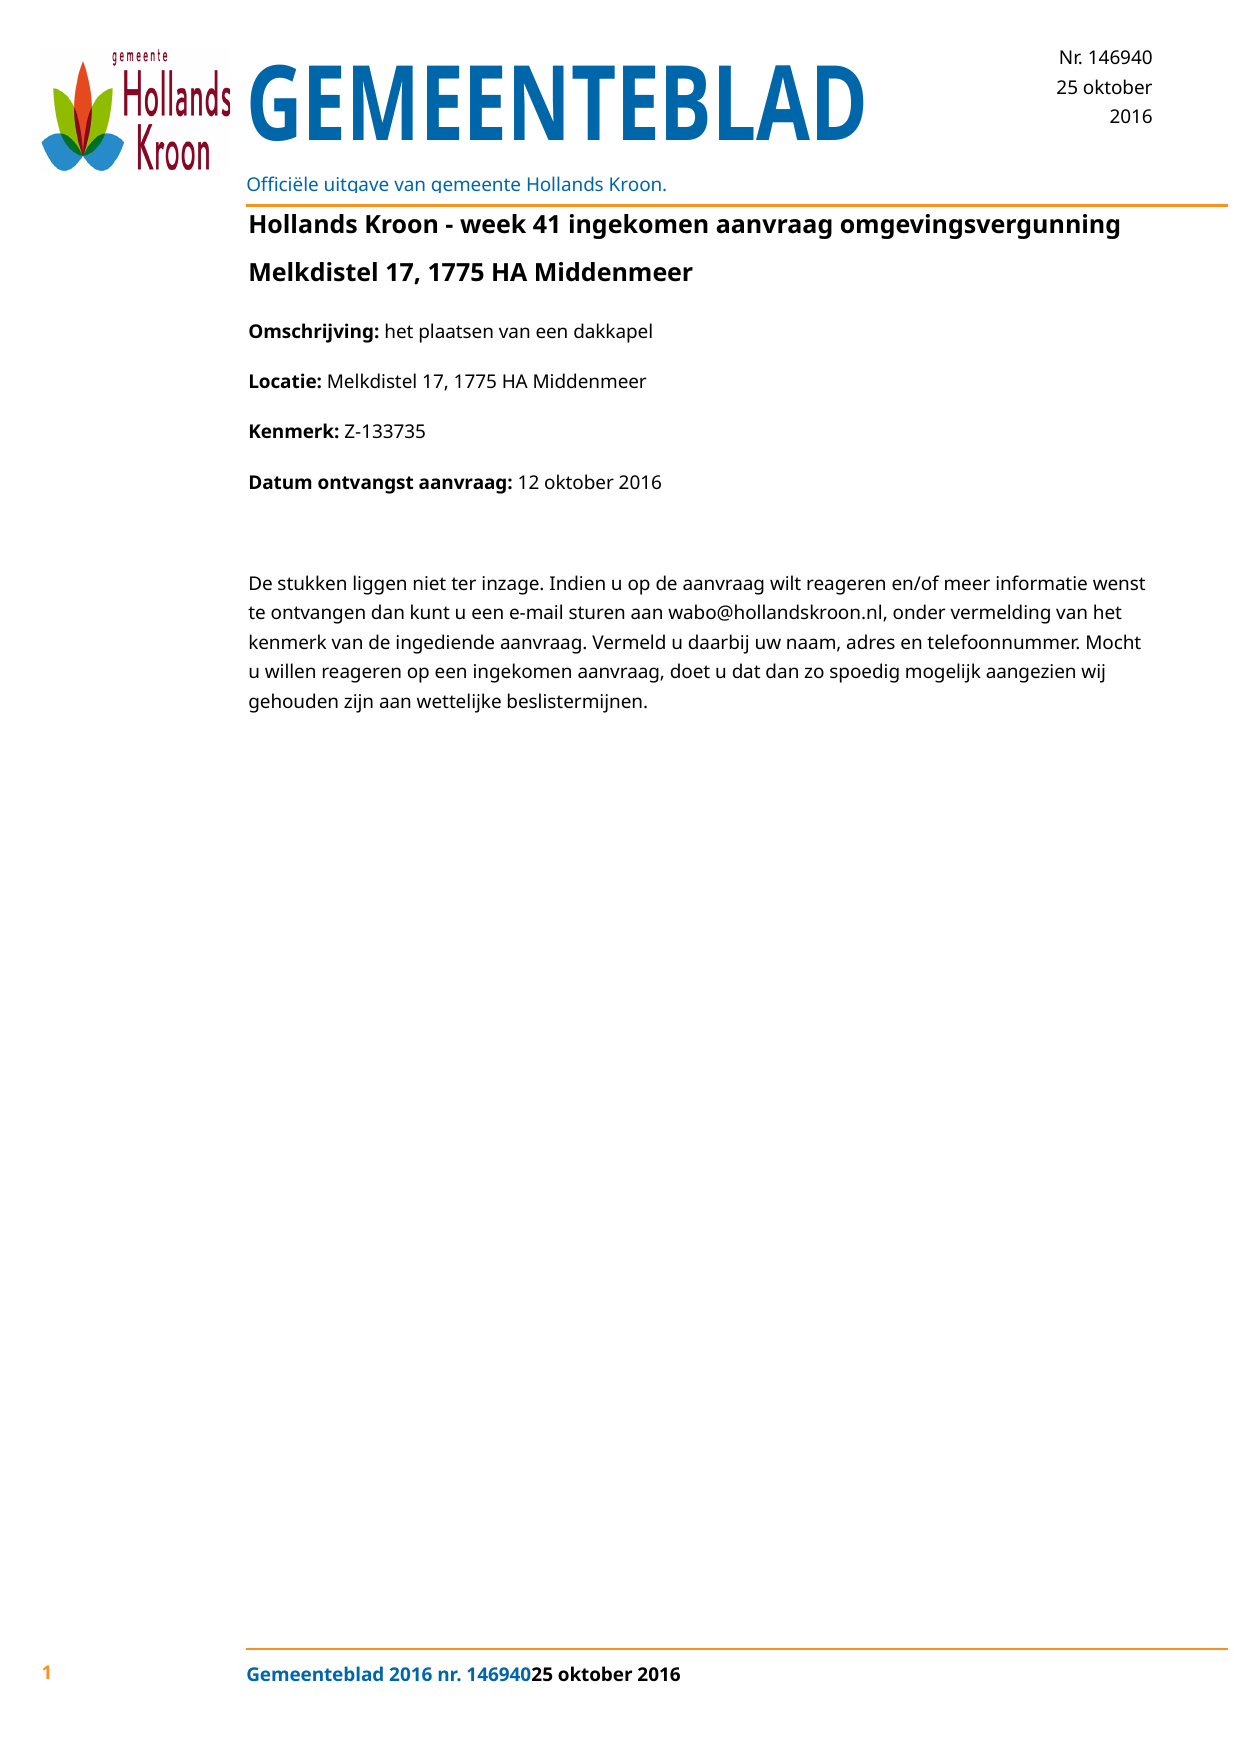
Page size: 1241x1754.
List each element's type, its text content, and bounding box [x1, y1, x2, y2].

text Omschrijving: het plaatsen van een dakkapel [248, 318, 1152, 344]
text Hollands Kroon - week 41 ingekomen aanvraag omgevingsvergunning Melkdistel 17, 1775 HA Middenmeer [248, 207, 1152, 288]
text De stukken liggen niet ter inzage. Indien u op de aanvraag wilt reageren en/of meer informatie wenst te ontvangen dan kunt u een e-mail sturen aan wabo@hollandskroon.nl, onder vermelding van het kenmerk van de ingediende aanvraag. Vermeld u daarbij uw naam, adres en telefoonnummer. Mocht u willen reageren op een ingekomen aanvraag, doet u dat dan zo spoedig mogelijk aangezien wij gehouden zijn aan wettelijke beslistermijnen. [248, 570, 1152, 714]
text Datum ontvangst aanvraag: 12 oktober 2016 [248, 469, 1152, 495]
text Locatie: Melkdistel 17, 1775 HA Middenmeer [248, 368, 1152, 394]
text Kenmerk: Z-133735 [248, 419, 1152, 444]
picture [41, 47, 231, 172]
